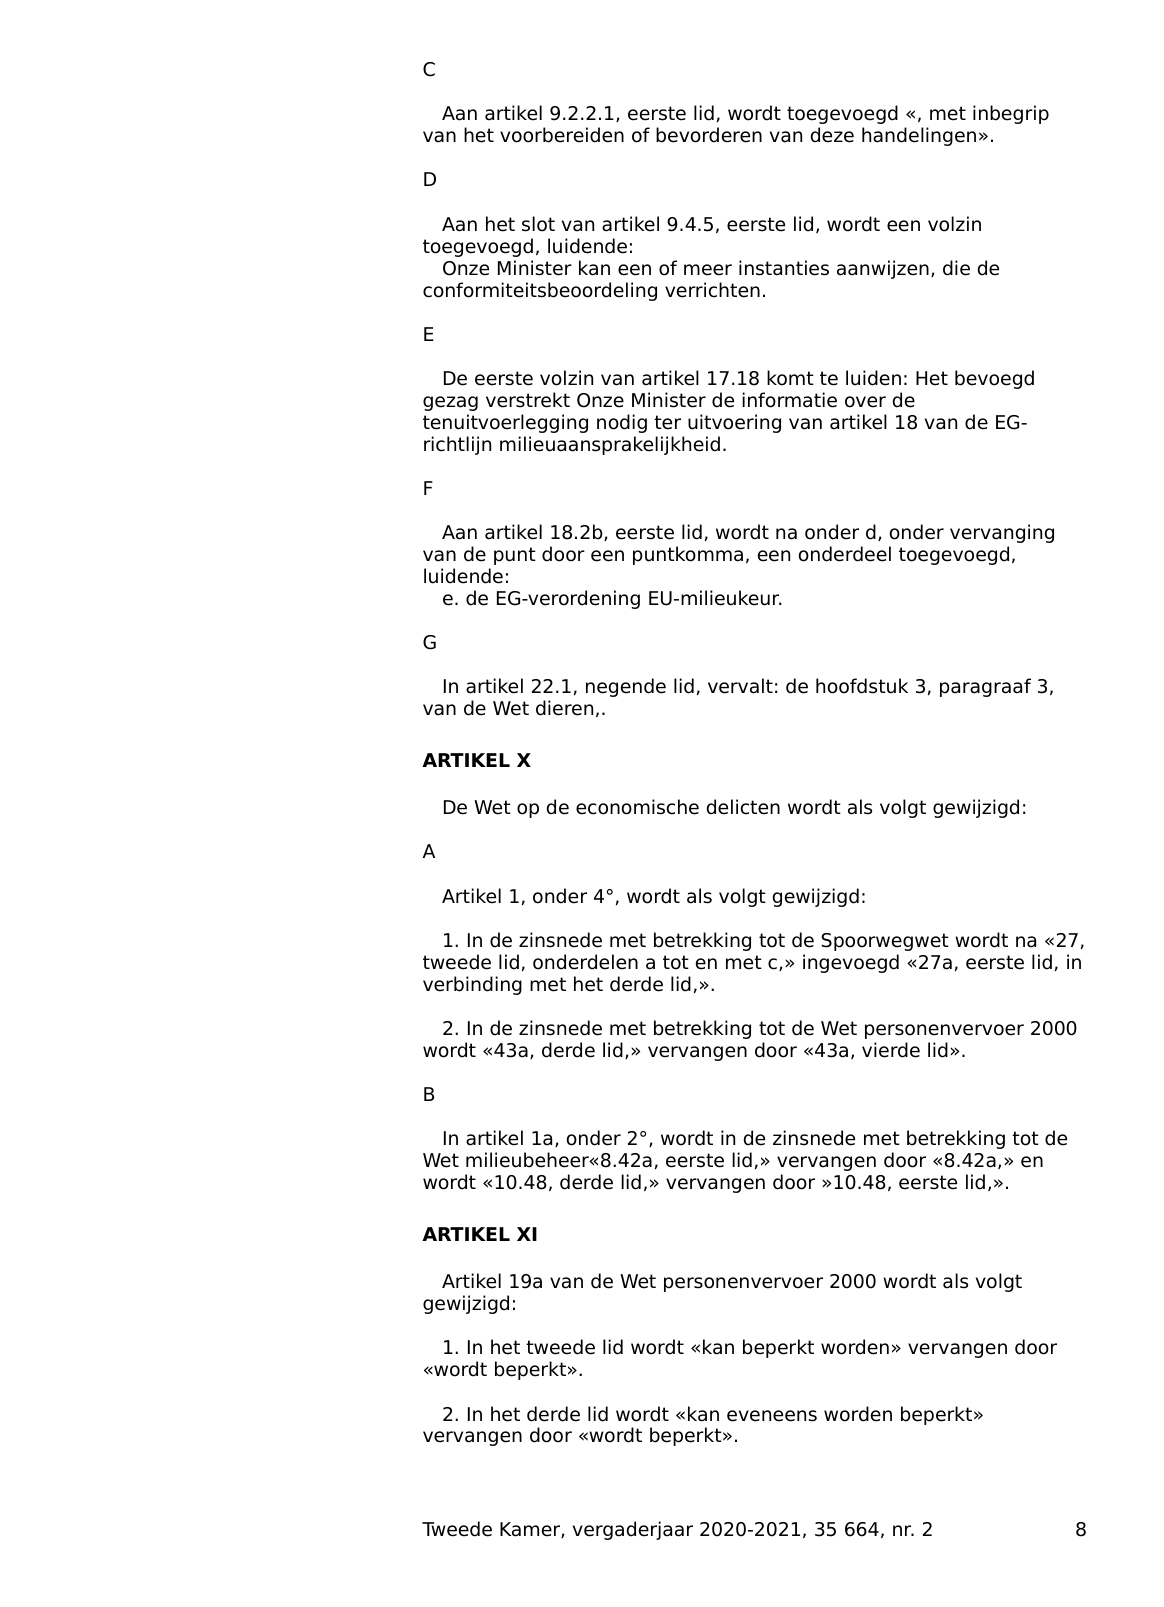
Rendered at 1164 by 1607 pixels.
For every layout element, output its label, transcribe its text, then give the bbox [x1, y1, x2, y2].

text D [422, 169, 1087, 191]
text B [422, 1084, 1087, 1106]
text Aan artikel 18.2b, eerste lid, wordt na onder d, onder vervanging van de punt door een puntkomma, een onderdeel toegevoegd, luidende: [422, 522, 1087, 588]
text 1. In het tweede lid wordt «kan beperkt worden» vervangen door «wordt beperkt». [422, 1337, 1087, 1381]
text In artikel 22.1, negende lid, vervalt: de hoofdstuk 3, paragraaf 3, van de Wet dieren,. [422, 676, 1087, 720]
text Aan artikel 9.2.2.1, eerste lid, wordt toegevoegd «, met inbegrip van het voorbereiden of bevorderen van deze handelingen». [422, 103, 1087, 147]
text 2. In het derde lid wordt «kan eveneens worden beperkt» vervangen door «wordt beperkt». [422, 1403, 1087, 1447]
text 1. In de zinsnede met betrekking tot de Spoorwegwet wordt na «27, tweede lid, onderdelen a tot en met c,» ingevoegd «27a, eerste lid, in verbinding met het derde lid,». [422, 930, 1087, 996]
text Aan het slot van artikel 9.4.5, eerste lid, wordt een volzin toegevoegd, luidende: [422, 213, 1087, 257]
text A [422, 841, 1087, 863]
text De Wet op de economische delicten wordt als volgt gewijzigd: [422, 797, 1087, 819]
text E [422, 324, 1087, 346]
text 2. In de zinsnede met betrekking tot de Wet personenvervoer 2000 wordt «43a, derde lid,» vervangen door «43a, vierde lid». [422, 1018, 1087, 1062]
text C [422, 59, 1087, 81]
text De eerste volzin van artikel 17.18 komt te luiden: Het bevoegd gezag verstrekt Onze Minister de informatie over de tenuitvoerlegging nodig ter uitvoering van artikel 18 van de EG-richtlijn milieuaansprakelijkheid. [422, 368, 1087, 456]
text Onze Minister kan een of meer instanties aanwijzen, die de conformiteitsbeoordeling verrichten. [422, 257, 1087, 301]
text Artikel 19a van de Wet personenvervoer 2000 wordt als volgt gewijzigd: [422, 1271, 1087, 1315]
text F [422, 478, 1087, 500]
text In artikel 1a, onder 2°, wordt in de zinsnede met betrekking tot de Wet milieubeheer«8.42a, eerste lid,» vervangen door «8.42a,» en wordt «10.48, derde lid,» vervangen door »10.48, eerste lid,». [422, 1128, 1087, 1194]
text G [422, 632, 1087, 654]
subtitle ARTIKEL XI [422, 1224, 1087, 1246]
subtitle ARTIKEL X [422, 750, 1087, 772]
text Artikel 1, onder 4°, wordt als volgt gewijzigd: [422, 886, 1087, 908]
text e. de EG-verordening EU-milieukeur. [422, 588, 1087, 610]
